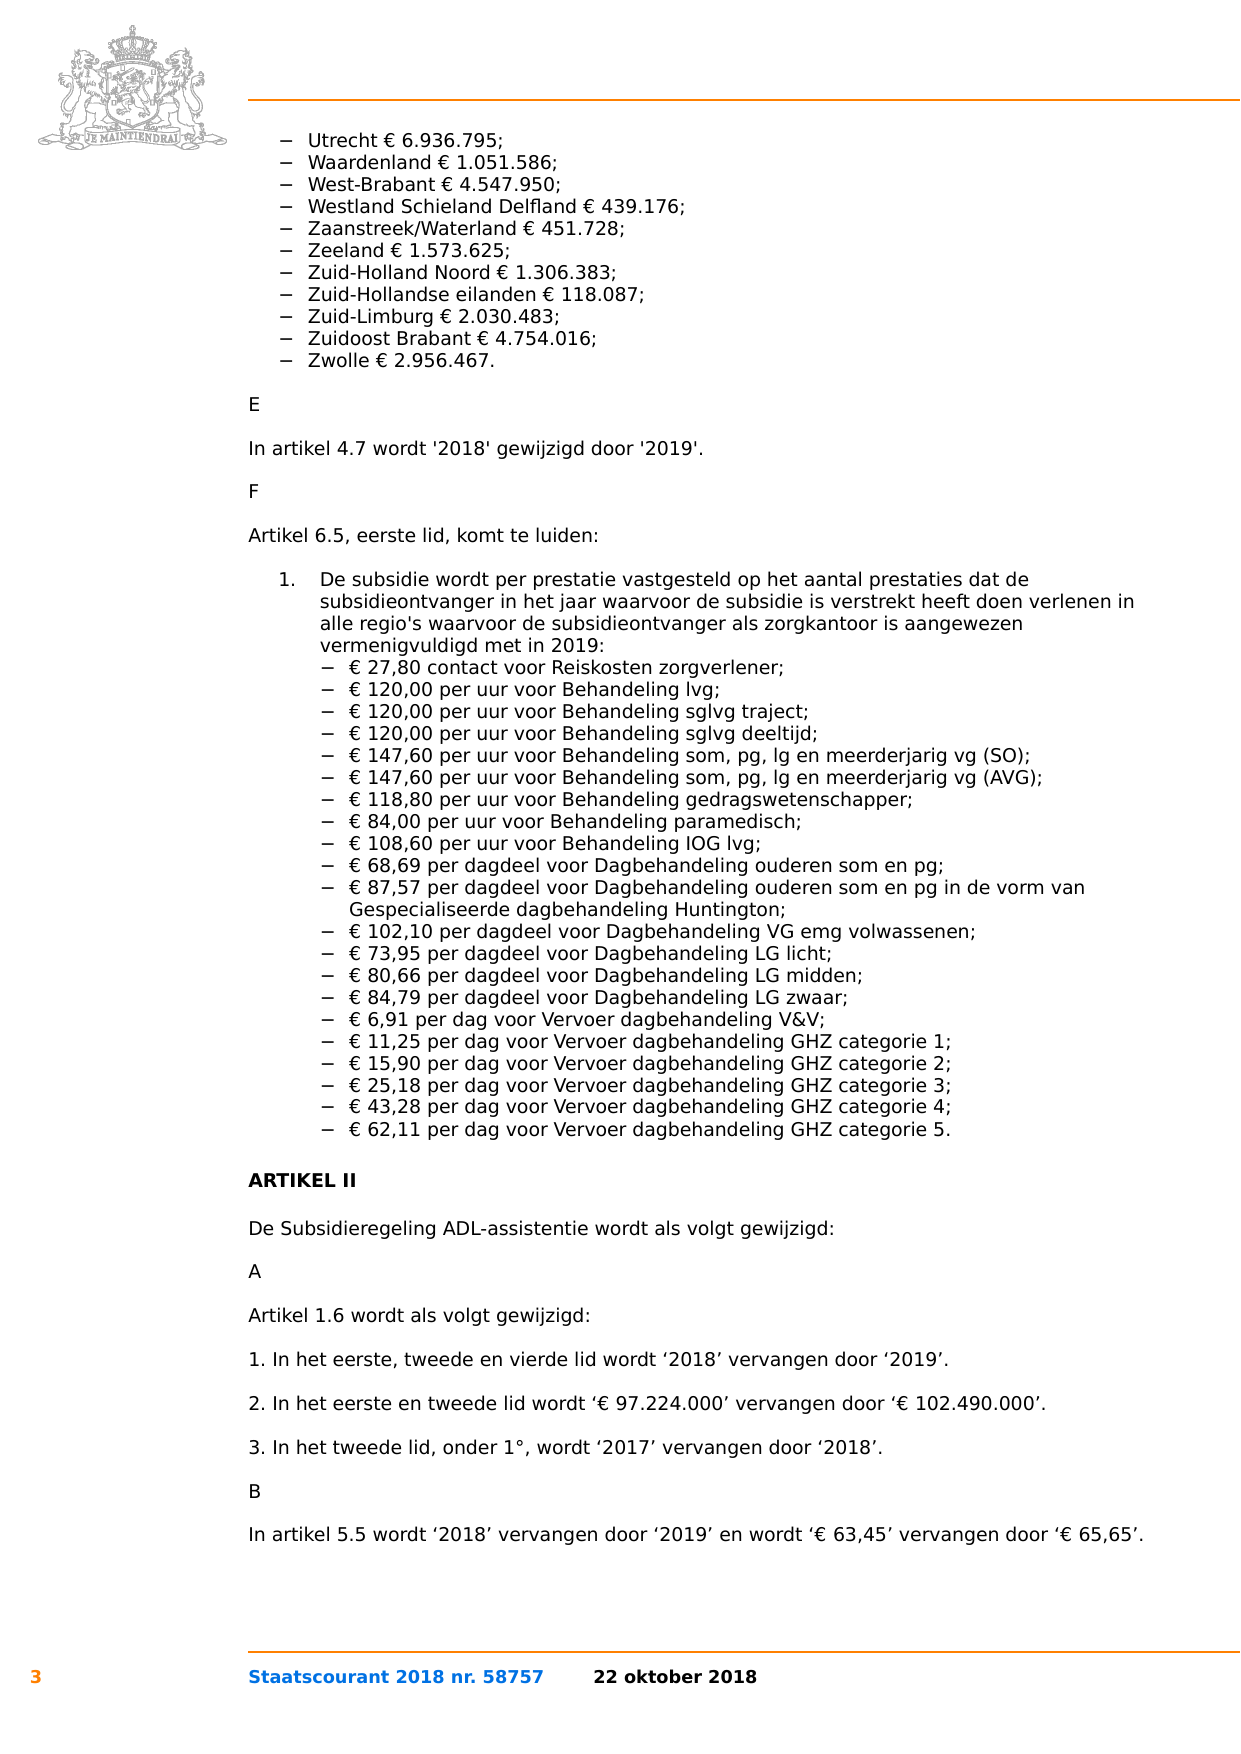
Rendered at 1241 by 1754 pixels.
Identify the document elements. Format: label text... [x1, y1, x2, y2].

text In artikel 5.5 wordt ‘2018’ vervangen door ‘2019’ en wordt ‘€ 63,45’ vervangen door ‘€ 65,65’. [248, 1524, 1163, 1546]
text 1. In het eerste, tweede en vierde lid wordt ‘2018’ vervangen door ‘2019’. [248, 1349, 1163, 1371]
text Artikel 1.6 wordt als volgt gewijzigd: [248, 1305, 1163, 1327]
text − € 43,28 per dag voor Vervoer dagbehandeling GHZ categorie 4; [319, 1096, 1163, 1118]
text − € 84,00 per uur voor Behandeling paramedisch; [319, 811, 1163, 833]
text − € 108,60 per uur voor Behandeling IOG lvg; [319, 833, 1163, 855]
text − West-Brabant € 4.547.950; [278, 174, 1163, 196]
text − Zuid-Hollandse eilanden € 118.087; [278, 284, 1163, 306]
text − € 15,90 per dag voor Vervoer dagbehandeling GHZ categorie 2; [319, 1052, 1163, 1074]
text − Zaanstreek/Waterland € 451.728; [278, 218, 1163, 240]
text − € 62,11 per dag voor Vervoer dagbehandeling GHZ categorie 5. [319, 1118, 1163, 1140]
text − € 25,18 per dag voor Vervoer dagbehandeling GHZ categorie 3; [319, 1074, 1163, 1096]
text − Zeeland € 1.573.625; [278, 240, 1163, 262]
text − € 68,69 per dagdeel voor Dagbehandeling ouderen som en pg; [319, 855, 1163, 877]
text − € 120,00 per uur voor Behandeling sglvg deeltijd; [319, 723, 1163, 745]
text − € 147,60 per uur voor Behandeling som, pg, lg en meerderjarig vg (AVG); [319, 767, 1163, 789]
text − € 84,79 per dagdeel voor Dagbehandeling LG zwaar; [319, 987, 1163, 1008]
subtitle ARTIKEL II [248, 1170, 1163, 1192]
text − Utrecht € 6.936.795; [278, 130, 1163, 152]
text − Zuid-Holland Noord € 1.306.383; [278, 262, 1163, 284]
text De Subsidieregeling ADL-assistentie wordt als volgt gewijzigd: [248, 1217, 1163, 1239]
text − € 120,00 per uur voor Behandeling lvg; [319, 679, 1163, 701]
text A [248, 1261, 1163, 1283]
text − € 80,66 per dagdeel voor Dagbehandeling LG midden; [319, 964, 1163, 987]
text − € 73,95 per dagdeel voor Dagbehandeling LG licht; [319, 943, 1163, 964]
text − Zuid-Limburg € 2.030.483; [278, 306, 1163, 328]
text − Zwolle € 2.956.467. [278, 350, 1163, 372]
text 1. De subsidie wordt per prestatie vastgesteld op het aantal prestaties dat de subsidieontvanger in het jaar waarvoor de subsidie is verstrekt heeft doen verlenen in alle regio's waarvoor de subsidieontvanger als zorgkantoor is aangewezen vermenigvuldigd met in 2019: [278, 569, 1163, 657]
text − Zuidoost Brabant € 4.754.016; [278, 328, 1163, 350]
text − Waardenland € 1.051.586; [278, 152, 1163, 174]
picture [38, 25, 227, 150]
text In artikel 4.7 wordt '2018' gewijzigd door '2019'. [248, 437, 1163, 459]
text E [248, 393, 1163, 416]
text B [248, 1481, 1163, 1502]
text − Westland Schieland Delfland € 439.176; [278, 196, 1163, 218]
text F [248, 481, 1163, 503]
text − € 11,25 per dag voor Vervoer dagbehandeling GHZ categorie 1; [319, 1031, 1163, 1052]
text − € 102,10 per dagdeel voor Dagbehandeling VG emg volwassenen; [319, 921, 1163, 943]
text 3. In het tweede lid, onder 1°, wordt ‘2017’ vervangen door ‘2018’. [248, 1437, 1163, 1459]
text − € 118,80 per uur voor Behandeling gedragswetenschapper; [319, 789, 1163, 811]
text − € 6,91 per dag voor Vervoer dagbehandeling V&V; [319, 1008, 1163, 1031]
text − € 87,57 per dagdeel voor Dagbehandeling ouderen som en pg in de vorm van Gespecialiseerde dagbehandeling Huntington; [319, 877, 1163, 921]
text − € 120,00 per uur voor Behandeling sglvg traject; [319, 701, 1163, 723]
text − € 147,60 per uur voor Behandeling som, pg, lg en meerderjarig vg (SO); [319, 745, 1163, 767]
text 2. In het eerste en tweede lid wordt ‘€ 97.224.000’ vervangen door ‘€ 102.490.000’. [248, 1393, 1163, 1415]
text Artikel 6.5, eerste lid, komt te luiden: [248, 525, 1163, 547]
text − € 27,80 contact voor Reiskosten zorgverlener; [319, 657, 1163, 679]
